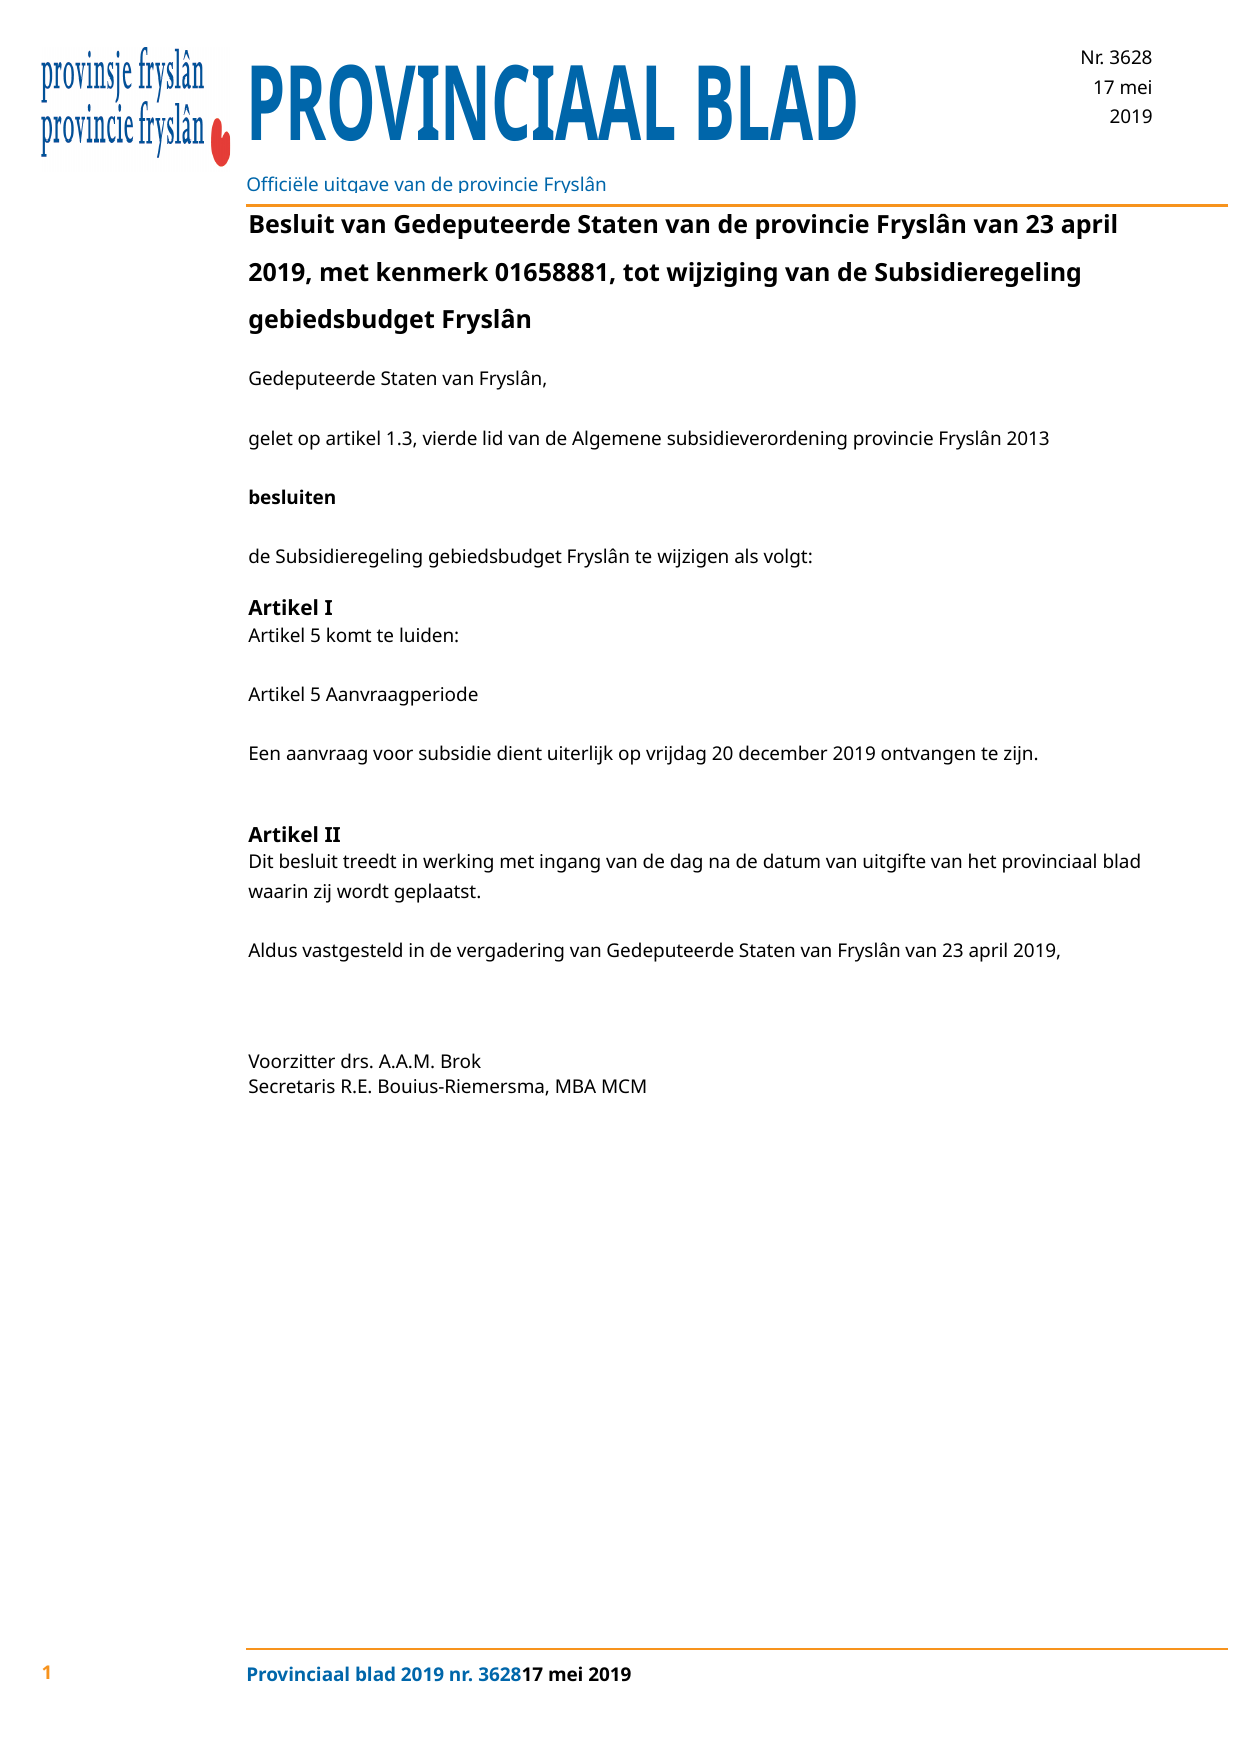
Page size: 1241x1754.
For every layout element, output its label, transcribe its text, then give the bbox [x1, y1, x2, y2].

picture [41, 47, 231, 172]
text Artikel 5 komt te luiden: [248, 622, 1152, 648]
text Aldus vastgesteld in de vergadering van Gedeputeerde Staten van Fryslân van 23 april 2019, [248, 937, 1152, 963]
text gelet op artikel 1.3, vierde lid van de Algemene subsidieverordening provincie Fryslân 2013 [248, 425, 1152, 450]
text Artikel I [248, 593, 1152, 622]
text Artikel 5 Aanvraagperiode [248, 681, 1152, 707]
text besluiten [248, 484, 1152, 509]
text Dit besluit treedt in werking met ingang van de dag na de datum van uitgifte van het provinciaal blad waarin zij wordt geplaatst. [248, 849, 1152, 904]
text Artikel II [248, 820, 1152, 849]
text Secretaris R.E. Bouius-Riemersma, MBA MCM [248, 1074, 1152, 1099]
text de Subsidieregeling gebiedsbudget Fryslân te wijzigen als volgt: [248, 543, 1152, 569]
text Gedeputeerde Staten van Fryslân, [248, 366, 1152, 391]
text Besluit van Gedeputeerde Staten van de provincie Fryslân van 23 april 2019, met kenmerk 01658881, tot wijziging van de Subsidieregeling gebiedsbudget Fryslân [248, 207, 1152, 336]
text Een aanvraag voor subsidie dient uiterlijk op vrijdag 20 december 2019 ontvangen te zijn. [248, 740, 1152, 766]
text Voorzitter drs. A.A.M. Brok [248, 1048, 1152, 1074]
